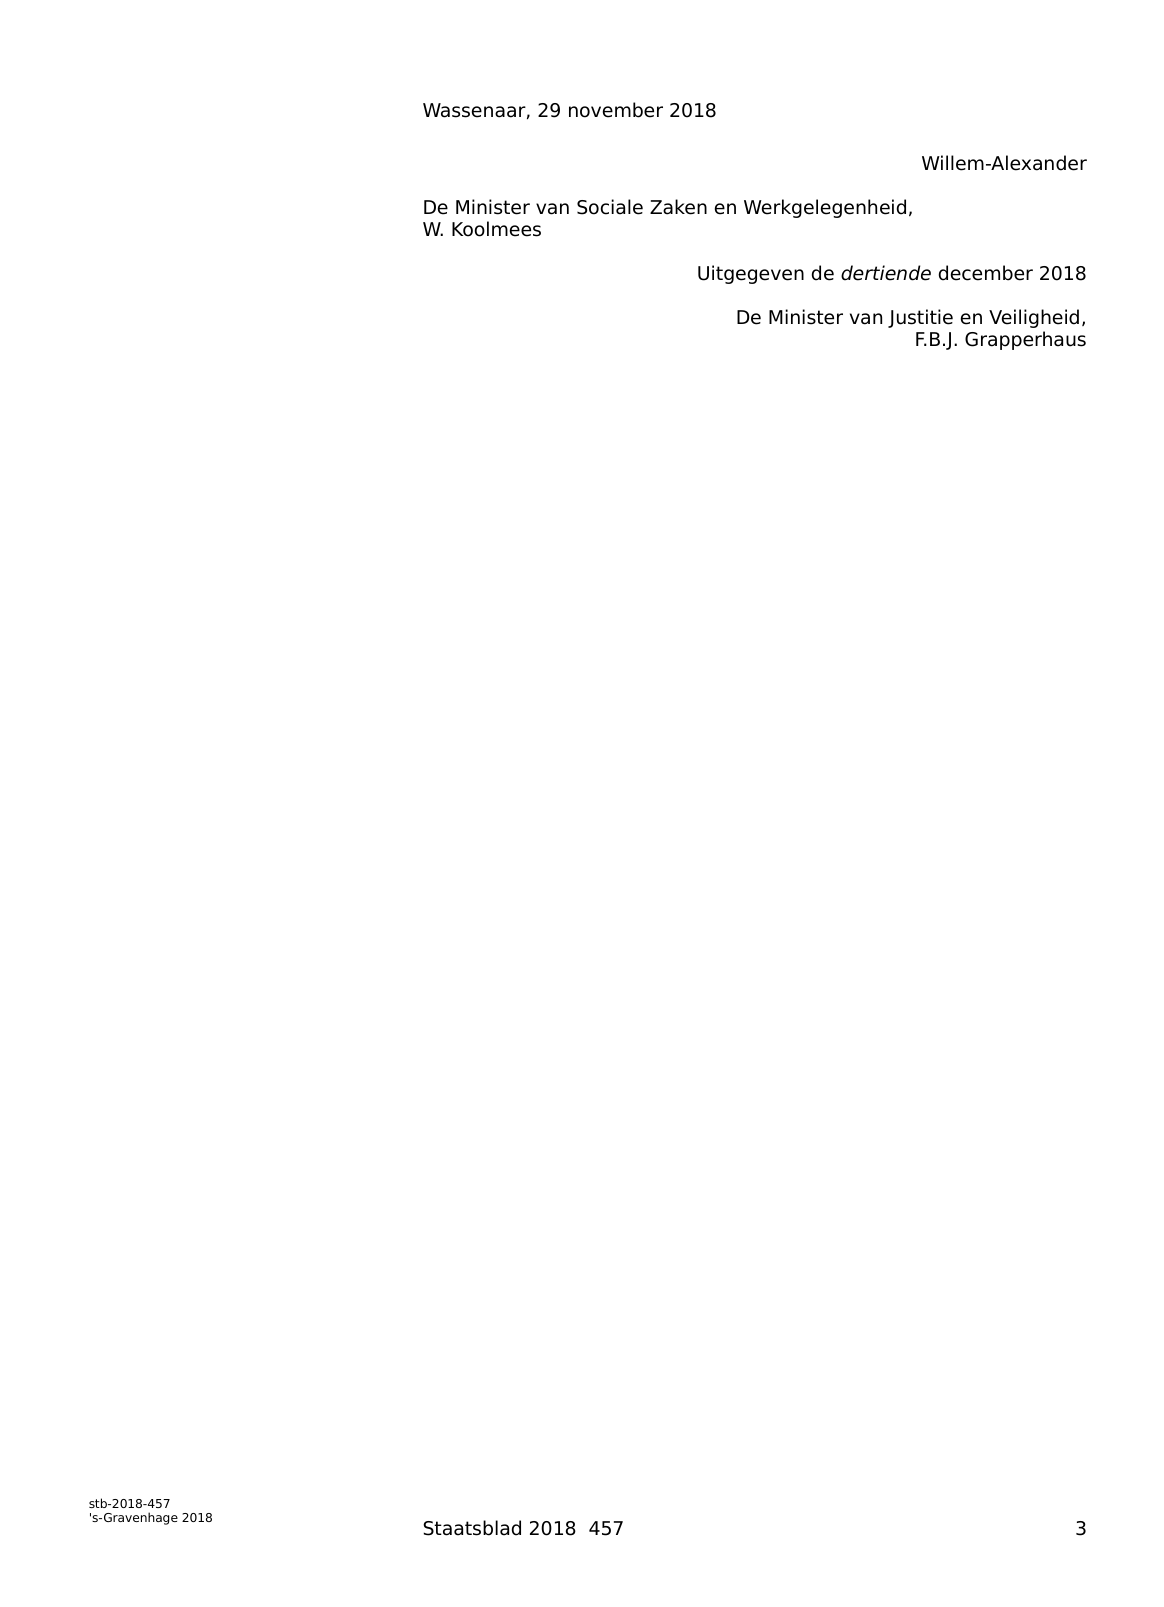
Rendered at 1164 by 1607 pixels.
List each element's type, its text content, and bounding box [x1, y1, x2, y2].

text Uitgegeven de dertiende december 2018 [422, 263, 1087, 285]
text Wassenaar, 29 november 2018 [422, 100, 1087, 122]
text stb-2018-457 [88, 1497, 323, 1511]
text De Minister van Justitie en Veiligheid, F.B.J. Grapperhaus [422, 307, 1087, 351]
text Willem-Alexander [422, 152, 1087, 174]
text De Minister van Sociale Zaken en Werkgelegenheid, W. Koolmees [422, 197, 1087, 241]
text 's-Gravenhage 2018 [88, 1511, 323, 1525]
